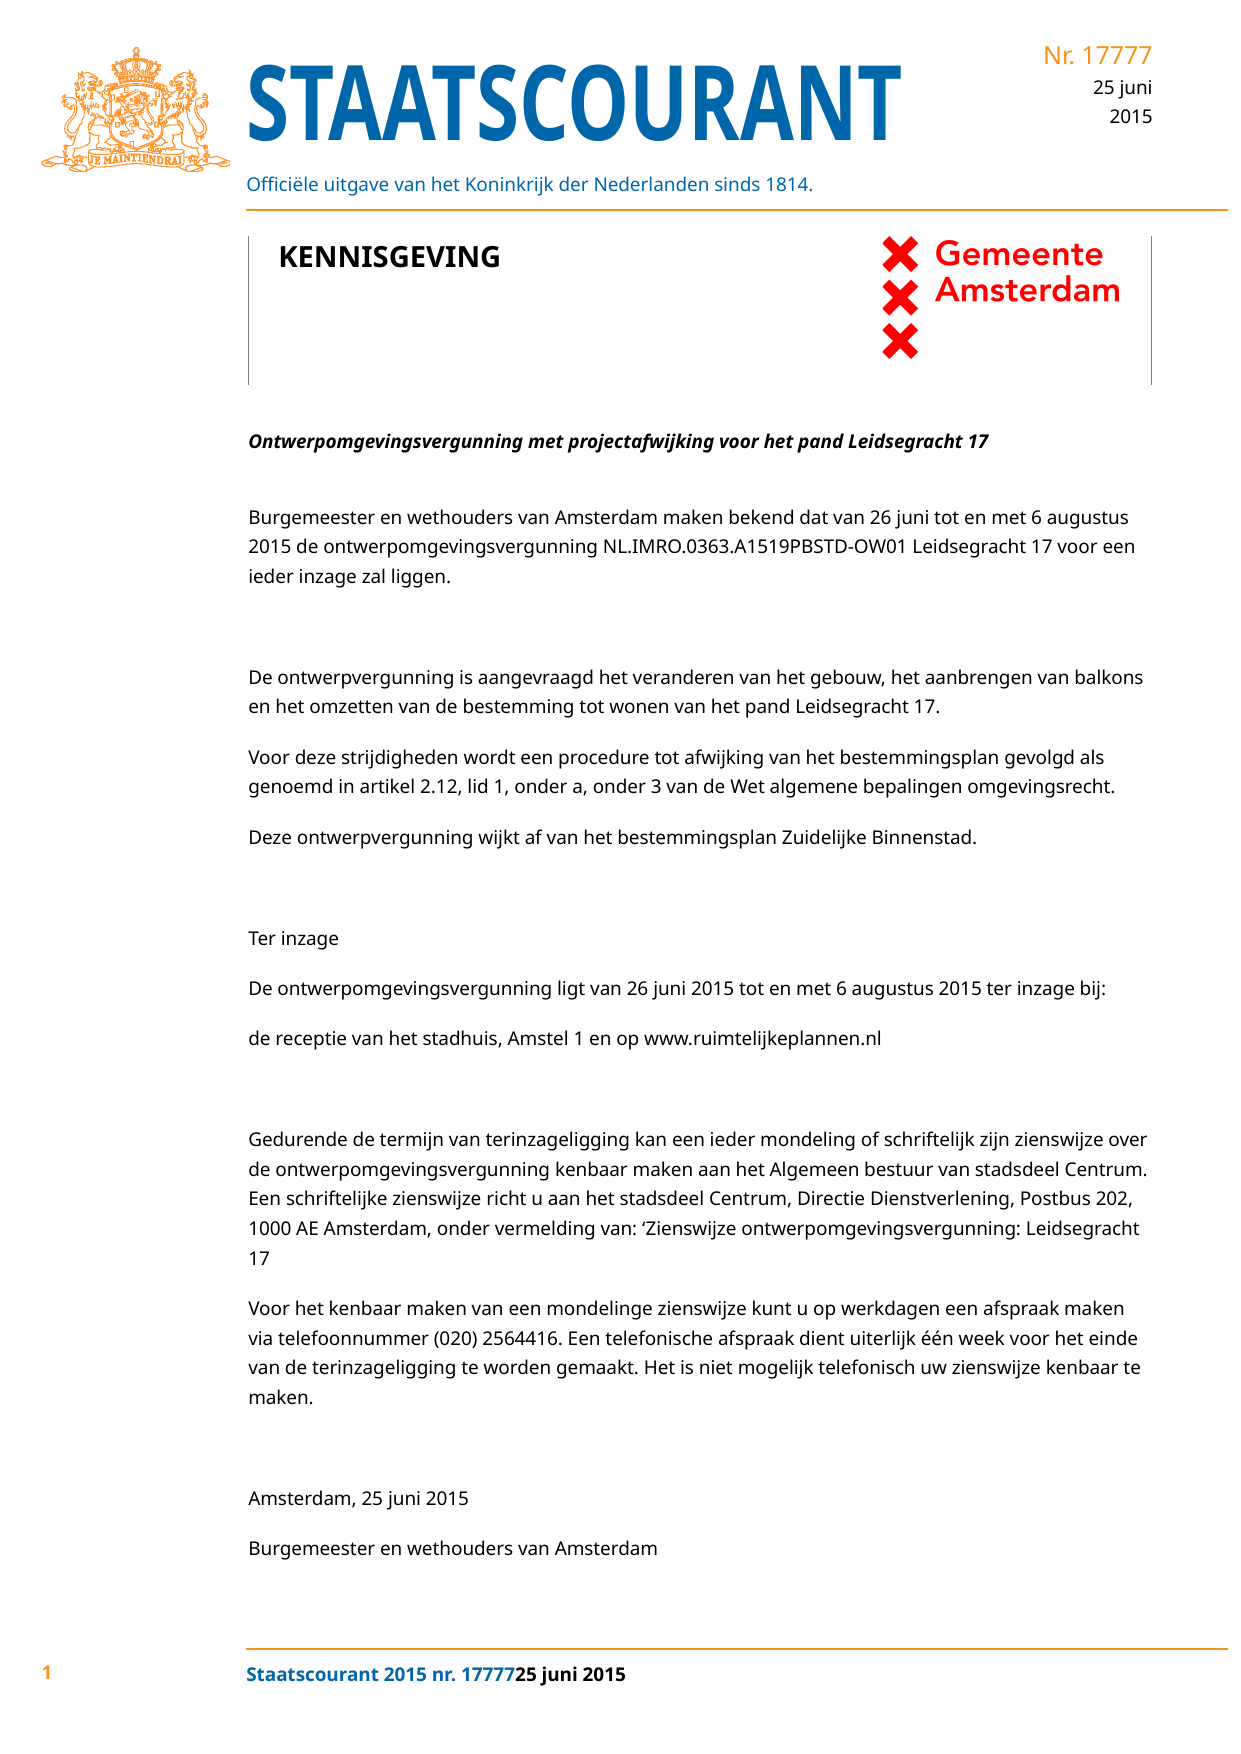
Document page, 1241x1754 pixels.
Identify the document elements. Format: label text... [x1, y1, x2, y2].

text Burgemeester en wethouders van Amsterdam [248, 1535, 1152, 1561]
text De ontwerpvergunning is aangevraagd het veranderen van het gebouw, het aanbrengen van balkons en het omzetten van de bestemming tot wonen van het pand Leidsegracht 17. [248, 664, 1152, 719]
text De ontwerpomgevingsvergunning ligt van 26 juni 2015 tot en met 6 augustus 2015 ter inzage bij: [248, 975, 1152, 1001]
text Gedurende de termijn van terinzageligging kan een ieder mondeling of schriftelijk zijn zienswijze over de ontwerpomgevingsvergunning kenbaar maken aan het Algemeen bestuur van stadsdeel Centrum. Een schriftelijke zienswijze richt u aan het stadsdeel Centrum, Directie Dienstverlening, Postbus 202, 1000 AE Amsterdam, onder vermelding van: ‘Zienswijze ontwerpomgevingsvergunning: Leidsegracht 17 [248, 1126, 1152, 1271]
text Voor deze strijdigheden wordt een procedure tot afwijking van het bestemmingsplan gevolgd als genoemd in artikel 2.12, lid 1, onder a, onder 3 van de Wet algemene bepalingen omgevingsrecht. [248, 744, 1152, 799]
table_header [850, 236, 1151, 385]
picture [882, 236, 1119, 359]
text Burgemeester en wethouders van Amsterdam maken bekend dat van 26 juni tot en met 6 augustus 2015 de ontwerpomgevingsvergunning NL.IMRO.0363.A1519PBSTD-OW01 Leidsegracht 17 voor een ieder inzage zal liggen. [248, 504, 1152, 589]
text Deze ontwerpvergunning wijkt af van het bestemmingsplan Zuidelijke Binnenstad. [248, 824, 1152, 850]
text de receptie van het stadhuis, Amstel 1 en op www.ruimtelijkeplannen.nl [248, 1026, 1152, 1051]
table_header KENNISGEVING [249, 236, 850, 385]
text Ter inzage [248, 925, 1152, 951]
picture [41, 47, 231, 172]
text Amsterdam, 25 juni 2015 [248, 1485, 1152, 1511]
text Voor het kenbaar maken van een mondelinge zienswijze kunt u op werkdagen een afspraak maken via telefoonnummer (020) 2564416. Een telefonische afspraak dient uiterlijk één week voor het einde van de terinzageligging te worden gemaakt. Het is niet mogelijk telefonisch uw zienswijze kenbaar te maken. [248, 1295, 1152, 1410]
text Ontwerpomgevingsvergunning met projectafwijking voor het pand Leidsegracht 17 [248, 428, 1152, 453]
